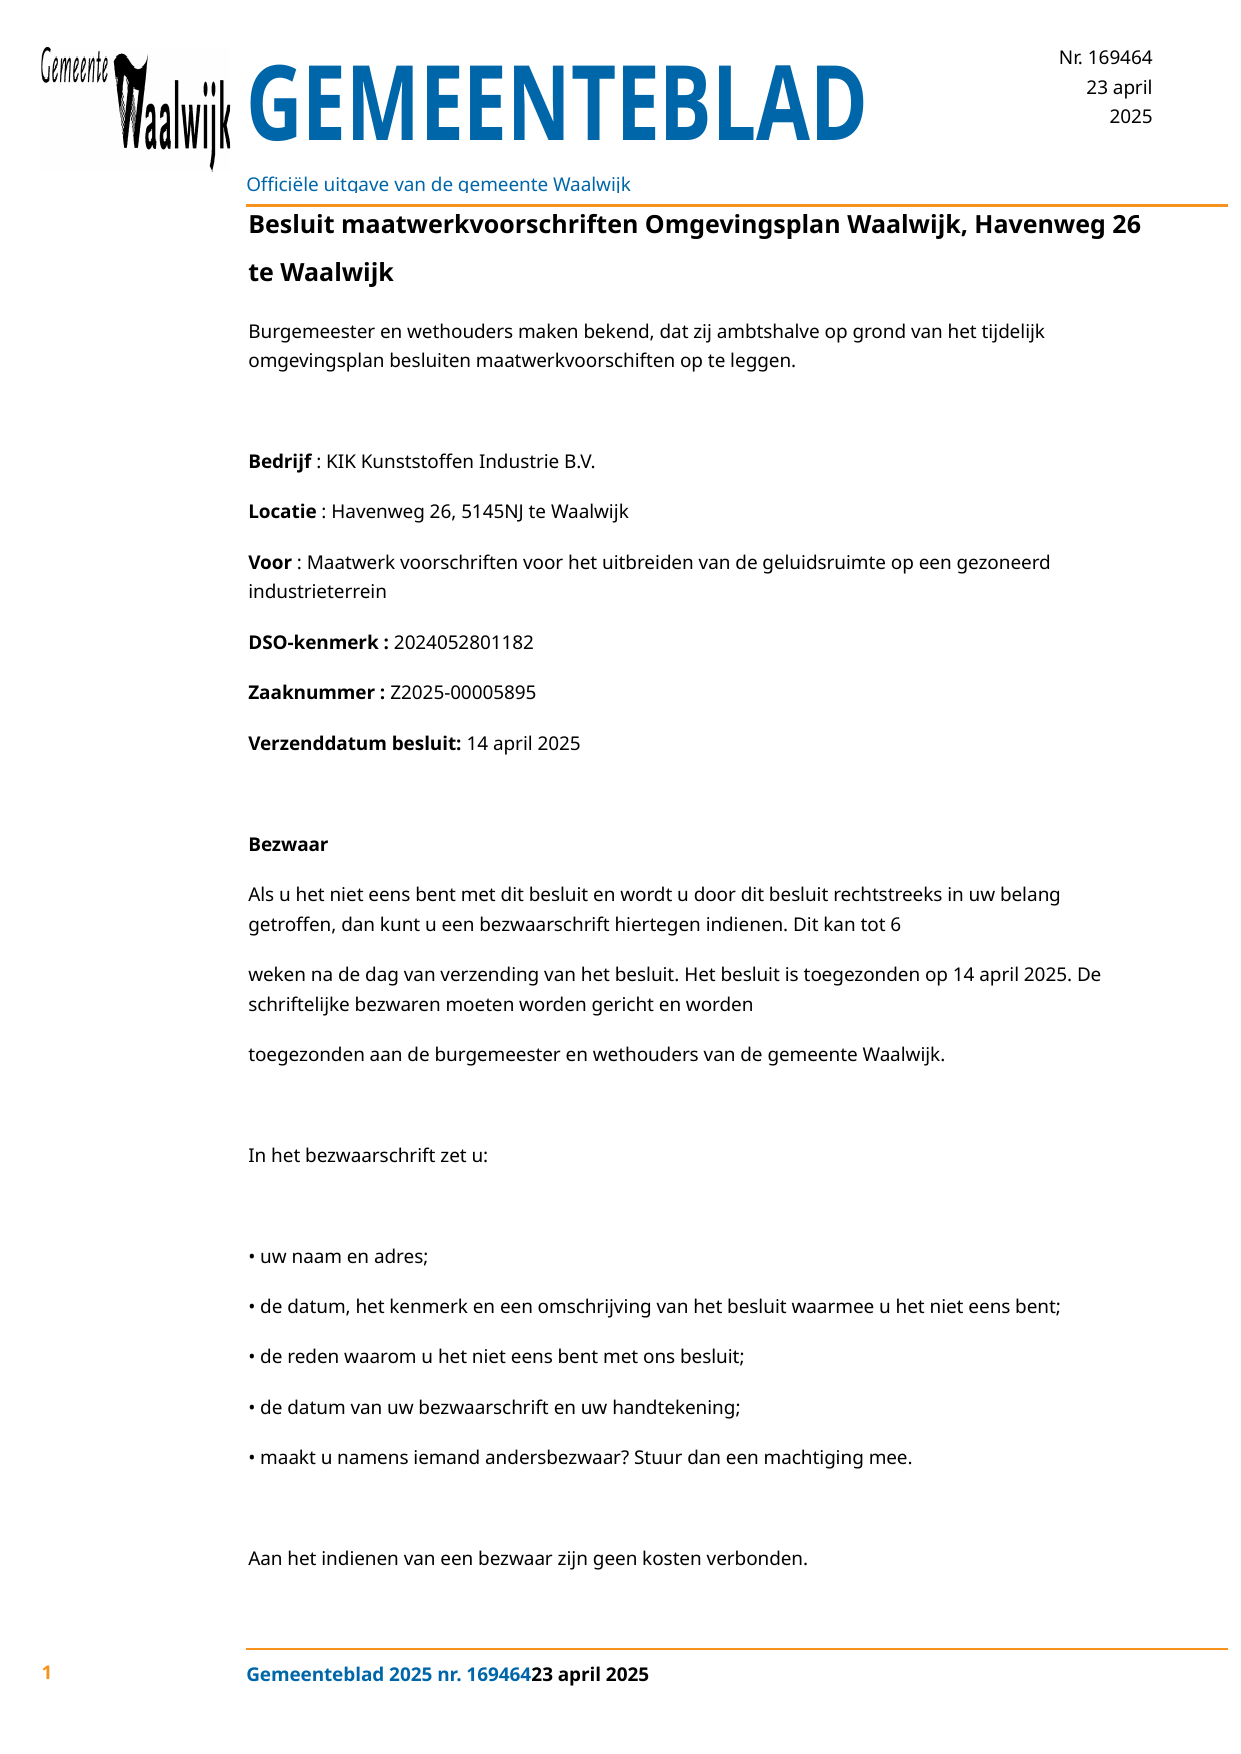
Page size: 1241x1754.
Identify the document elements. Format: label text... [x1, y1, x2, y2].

text In het bezwaarschrift zet u: [248, 1142, 1152, 1168]
text Als u het niet eens bent met dit besluit en wordt u door dit besluit rechtstreeks in uw belang getroffen, dan kunt u een bezwaarschrift hiertegen indienen. Dit kan tot 6 [248, 881, 1152, 937]
text Voor : Maatwerk voorschriften voor het uitbreiden van de geluidsruimte op een gezoneerd industrieterrein [248, 549, 1152, 604]
text Burgemeester en wethouders maken bekend, dat zij ambtshalve op grond van het tijdelijk omgevingsplan besluiten maatwerkvoorschiften op te leggen. [248, 318, 1152, 373]
text • de datum van uw bezwaarschrift en uw handtekening; [248, 1394, 1152, 1420]
text Aan het indienen van een bezwaar zijn geen kosten verbonden. [248, 1545, 1152, 1571]
text DSO-kenmerk : 2024052801182 [248, 629, 1152, 655]
text • de reden waarom u het niet eens bent met ons besluit; [248, 1344, 1152, 1369]
text weken na de dag van verzending van het besluit. Het besluit is toegezonden op 14 april 2025. De schriftelijke bezwaren moeten worden gericht en worden [248, 961, 1152, 1017]
text • uw naam en adres; [248, 1243, 1152, 1269]
picture [41, 47, 231, 172]
text Locatie : Havenweg 26, 5145NJ te Waalwijk [248, 499, 1152, 524]
text • de datum, het kenmerk en een omschrijving van het besluit waarmee u het niet eens bent; [248, 1293, 1152, 1319]
text Zaaknummer : Z2025-00005895 [248, 679, 1152, 705]
text • maakt u namens iemand andersbezwaar? Stuur dan een machtiging mee. [248, 1444, 1152, 1470]
text Verzenddatum besluit: 14 april 2025 [248, 730, 1152, 756]
text Bezwaar [248, 831, 1152, 857]
text Besluit maatwerkvoorschriften Omgevingsplan Waalwijk, Havenweg 26 te Waalwijk [248, 207, 1152, 288]
text Bedrijf : KIK Kunststoffen Industrie B.V. [248, 448, 1152, 474]
text toegezonden aan de burgemeester en wethouders van de gemeente Waalwijk. [248, 1041, 1152, 1067]
